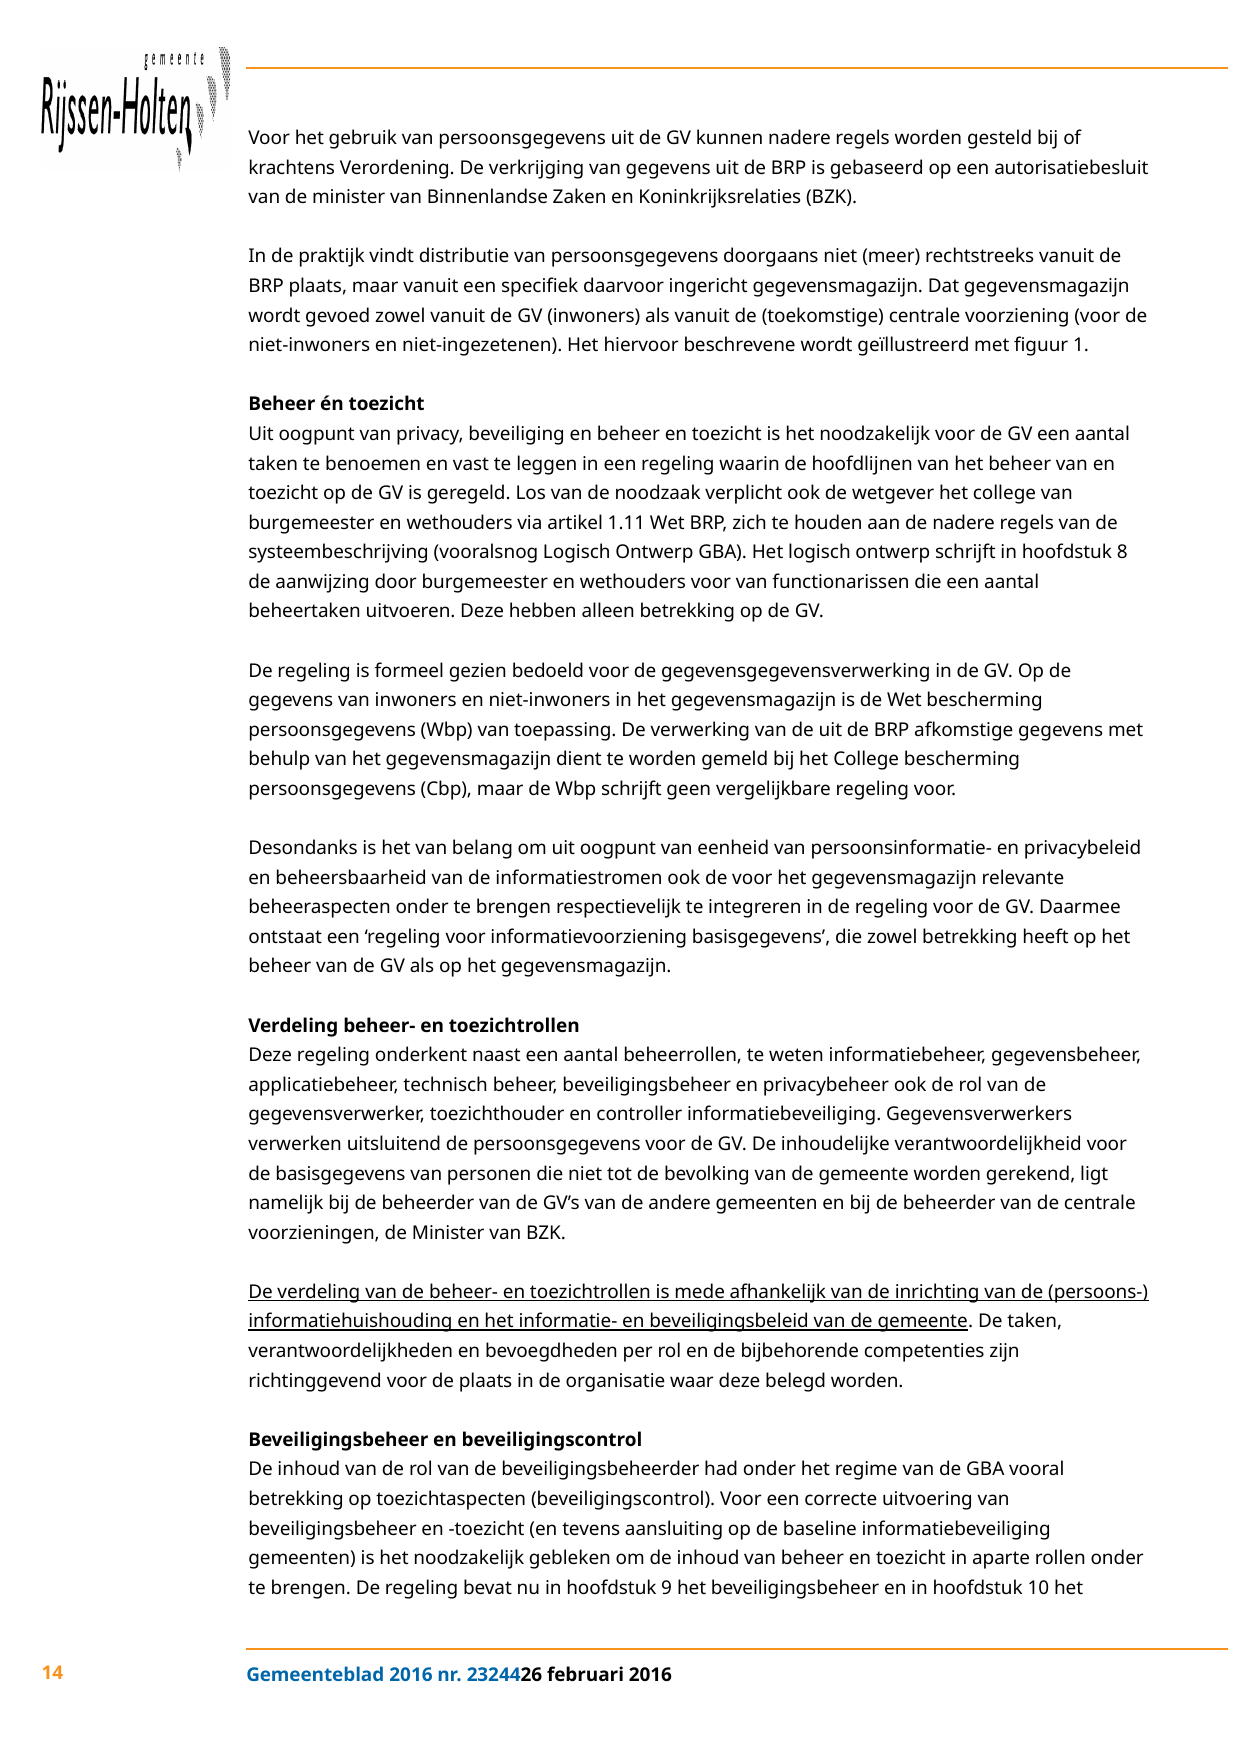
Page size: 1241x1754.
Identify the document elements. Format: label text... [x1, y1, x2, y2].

text Verdeling beheer- en toezichtrollen [248, 1012, 1152, 1038]
text Beveiligingsbeheer en beveiligingscontrol [248, 1426, 1152, 1452]
text De regeling is formeel gezien bedoeld voor de gegevensgegevensverwerking in de GV. Op de gegevens van inwoners en niet-inwoners in het gegevensmagazijn is de Wet bescherming persoonsgegevens (Wbp) van toepassing. De verwerking van de uit de BRP afkomstige gegevens met behulp van het gegevensmagazijn dient te worden gemeld bij het College bescherming persoonsgegevens (Cbp), maar de Wbp schrijft geen vergelijkbare regeling voor. [248, 657, 1152, 801]
text De verdeling van de beheer- en toezichtrollen is mede afhankelijk van de inrichting van de (persoons-) informatiehuishouding en het informatie- en beveiligingsbeleid van de gemeente. De taken, verantwoordelijkheden en bevoegdheden per rol en de bijbehorende competenties zijn richtinggevend voor de plaats in de organisatie waar deze belegd worden. [248, 1278, 1152, 1393]
text Voor het gebruik van persoonsgegevens uit de GV kunnen nadere regels worden gesteld bij of krachtens Verordening. De verkrijging van gegevens uit de BRP is gebaseerd op een autorisatiebesluit van de minister van Binnenlandse Zaken en Koninkrijksrelaties (BZK). [248, 124, 1152, 209]
text In de praktijk vindt distributie van persoonsgegevens doorgaans niet (meer) rechtstreeks vanuit de BRP plaats, maar vanuit een specifiek daarvoor ingericht gegevensmagazijn. Dat gegevensmagazijn wordt gevoed zowel vanuit de GV (inwoners) als vanuit de (toekomstige) centrale voorziening (voor de niet-inwoners en niet-ingezetenen). Het hiervoor beschrevene wordt geïllustreerd met figuur 1. [248, 243, 1152, 357]
text Deze regeling onderkent naast een aantal beheerrollen, te weten informatiebeheer, gegevensbeheer, applicatiebeheer, technisch beheer, beveiligingsbeheer en privacybeheer ook de rol van de gegevensverwerker, toezichthouder en controller informatiebeveiliging. Gegevensverwerkers verwerken uitsluitend de persoonsgegevens voor de GV. De inhoudelijke verantwoordelijkheid voor de basisgegevens van personen die niet tot de bevolking van de gemeente worden gerekend, ligt namelijk bij de beheerder van de GV’s van de andere gemeenten en bij de beheerder van de centrale voorzieningen, de Minister van BZK. [248, 1041, 1152, 1245]
text Beheer én toezicht [248, 391, 1152, 416]
text Uit oogpunt van privacy, beveiliging en beheer en toezicht is het noodzakelijk voor de GV een aantal taken te benoemen en vast te leggen in een regeling waarin de hoofdlijnen van het beheer van en toezicht op de GV is geregeld. Los van de noodzaak verplicht ook de wetgever het college van burgemeester en wethouders via artikel 1.11 Wet BRP, zich te houden aan de nadere regels van de systeembeschrijving (vooralsnog Logisch Ontwerp GBA). Het logisch ontwerp schrijft in hoofdstuk 8 de aanwijzing door burgemeester en wethouders voor van functionarissen die een aantal beheertaken uitvoeren. Deze hebben alleen betrekking op de GV. [248, 420, 1152, 623]
text De inhoud van de rol van de beveiligingsbeheerder had onder het regime van de GBA vooral betrekking op toezichtaspecten (beveiligingscontrol). Voor een correcte uitvoering van beveiligingsbeheer en -toezicht (en tevens aansluiting op de baseline informatiebeveiliging gemeenten) is het noodzakelijk gebleken om de inhoud van beheer en toezicht in aparte rollen onder te brengen. De regeling bevat nu in hoofdstuk 9 het beveiligingsbeheer en in hoofdstuk 10 het [248, 1456, 1152, 1600]
picture [41, 47, 231, 172]
text Desondanks is het van belang om uit oogpunt van eenheid van persoonsinformatie- en privacybeleid en beheersbaarheid van de informatiestromen ook de voor het gegevensmagazijn relevante beheeraspecten onder te brengen respectievelijk te integreren in de regeling voor de GV. Daarmee ontstaat een ‘regeling voor informatievoorziening basisgegevens’, die zowel betrekking heeft op het beheer van de GV als op het gegevensmagazijn. [248, 834, 1152, 978]
